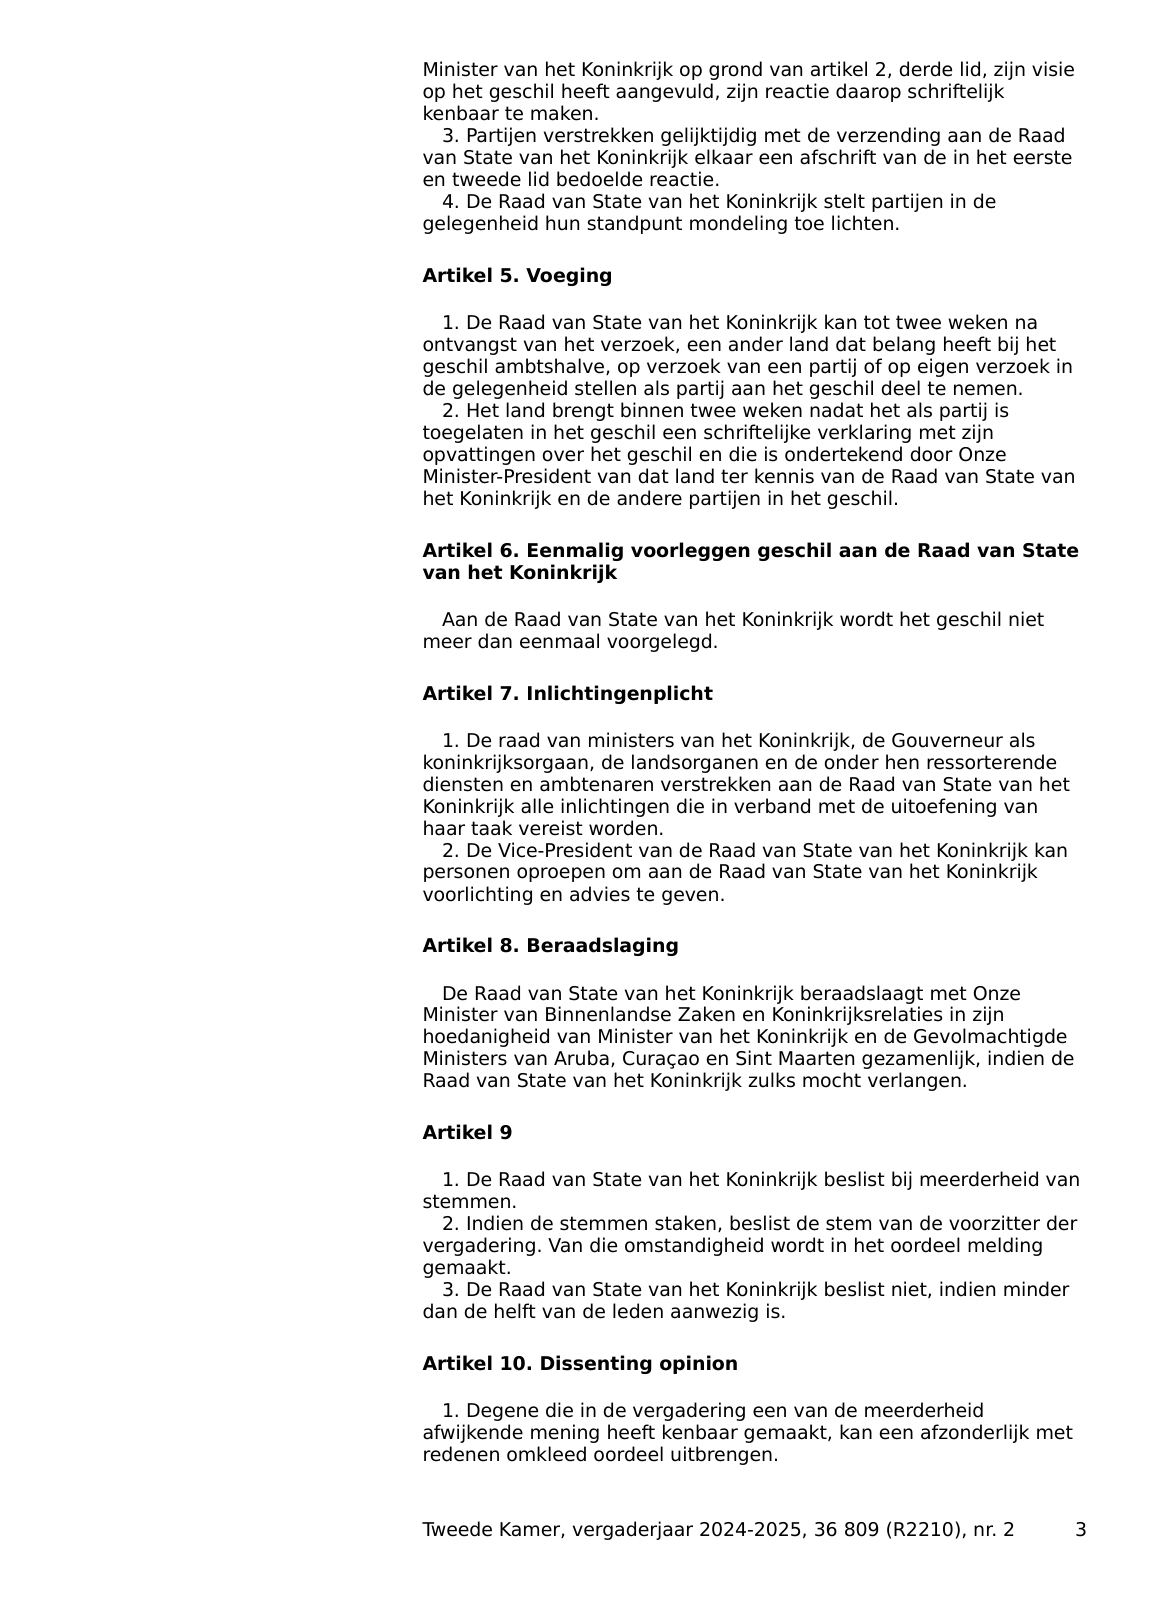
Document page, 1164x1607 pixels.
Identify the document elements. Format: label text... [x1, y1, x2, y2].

subtitle Artikel 10. Dissenting opinion [422, 1353, 1087, 1375]
subtitle Artikel 5. Voeging [422, 265, 1087, 287]
text De Raad van State van het Koninkrijk beraadslaagt met Onze Minister van Binnenlandse Zaken en Koninkrijksrelaties in zijn hoedanigheid van Minister van het Koninkrijk en de Gevolmachtigde Ministers van Aruba, Curaçao en Sint Maarten gezamenlijk, indien de Raad van State van het Koninkrijk zulks mocht verlangen. [422, 982, 1087, 1092]
text 2. Het land brengt binnen twee weken nadat het als partij is toegelaten in het geschil een schriftelijke verklaring met zijn opvattingen over het geschil en die is ondertekend door Onze Minister-President van dat land ter kennis van de Raad van State van het Koninkrijk en de andere partijen in het geschil. [422, 400, 1087, 510]
text 1. De Raad van State van het Koninkrijk beslist bij meerderheid van stemmen. [422, 1169, 1087, 1213]
text 1. De raad van ministers van het Koninkrijk, de Gouverneur als koninkrijksorgaan, de landsorganen en de onder hen ressorterende diensten en ambtenaren verstrekken aan de Raad van State van het Koninkrijk alle inlichtingen die in verband met de uitoefening van haar taak vereist worden. [422, 729, 1087, 839]
text 1. Degene die in de vergadering een van de meerderheid afwijkende mening heeft kenbaar gemaakt, kan een afzonderlijk met redenen omkleed oordeel uitbrengen. [422, 1400, 1087, 1466]
subtitle Artikel 7. Inlichtingenplicht [422, 683, 1087, 704]
text 2. De Vice-President van de Raad van State van het Koninkrijk kan personen oproepen om aan de Raad van State van het Koninkrijk voorlichting en advies te geven. [422, 839, 1087, 905]
text Minister van het Koninkrijk op grond van artikel 2, derde lid, zijn visie op het geschil heeft aangevuld, zijn reactie daarop schriftelijk kenbaar te maken. [422, 59, 1087, 125]
text Aan de Raad van State van het Koninkrijk wordt het geschil niet meer dan eenmaal voorgelegd. [422, 609, 1087, 653]
subtitle Artikel 9 [422, 1122, 1087, 1144]
text 2. Indien de stemmen staken, beslist de stem van de voorzitter der vergadering. Van die omstandigheid wordt in het oordeel melding gemaakt. [422, 1213, 1087, 1279]
text 3. De Raad van State van het Koninkrijk beslist niet, indien minder dan de helft van de leden aanwezig is. [422, 1279, 1087, 1323]
text 3. Partijen verstrekken gelijktijdig met de verzending aan de Raad van State van het Koninkrijk elkaar een afschrift van de in het eerste en tweede lid bedoelde reactie. [422, 125, 1087, 191]
text 1. De Raad van State van het Koninkrijk kan tot twee weken na ontvangst van het verzoek, een ander land dat belang heeft bij het geschil ambtshalve, op verzoek van een partij of op eigen verzoek in de gelegenheid stellen als partij aan het geschil deel te nemen. [422, 312, 1087, 400]
text 4. De Raad van State van het Koninkrijk stelt partijen in de gelegenheid hun standpunt mondeling toe lichten. [422, 191, 1087, 235]
subtitle Artikel 6. Eenmalig voorleggen geschil aan de Raad van State van het Koninkrijk [422, 540, 1087, 584]
subtitle Artikel 8. Beraadslaging [422, 935, 1087, 957]
